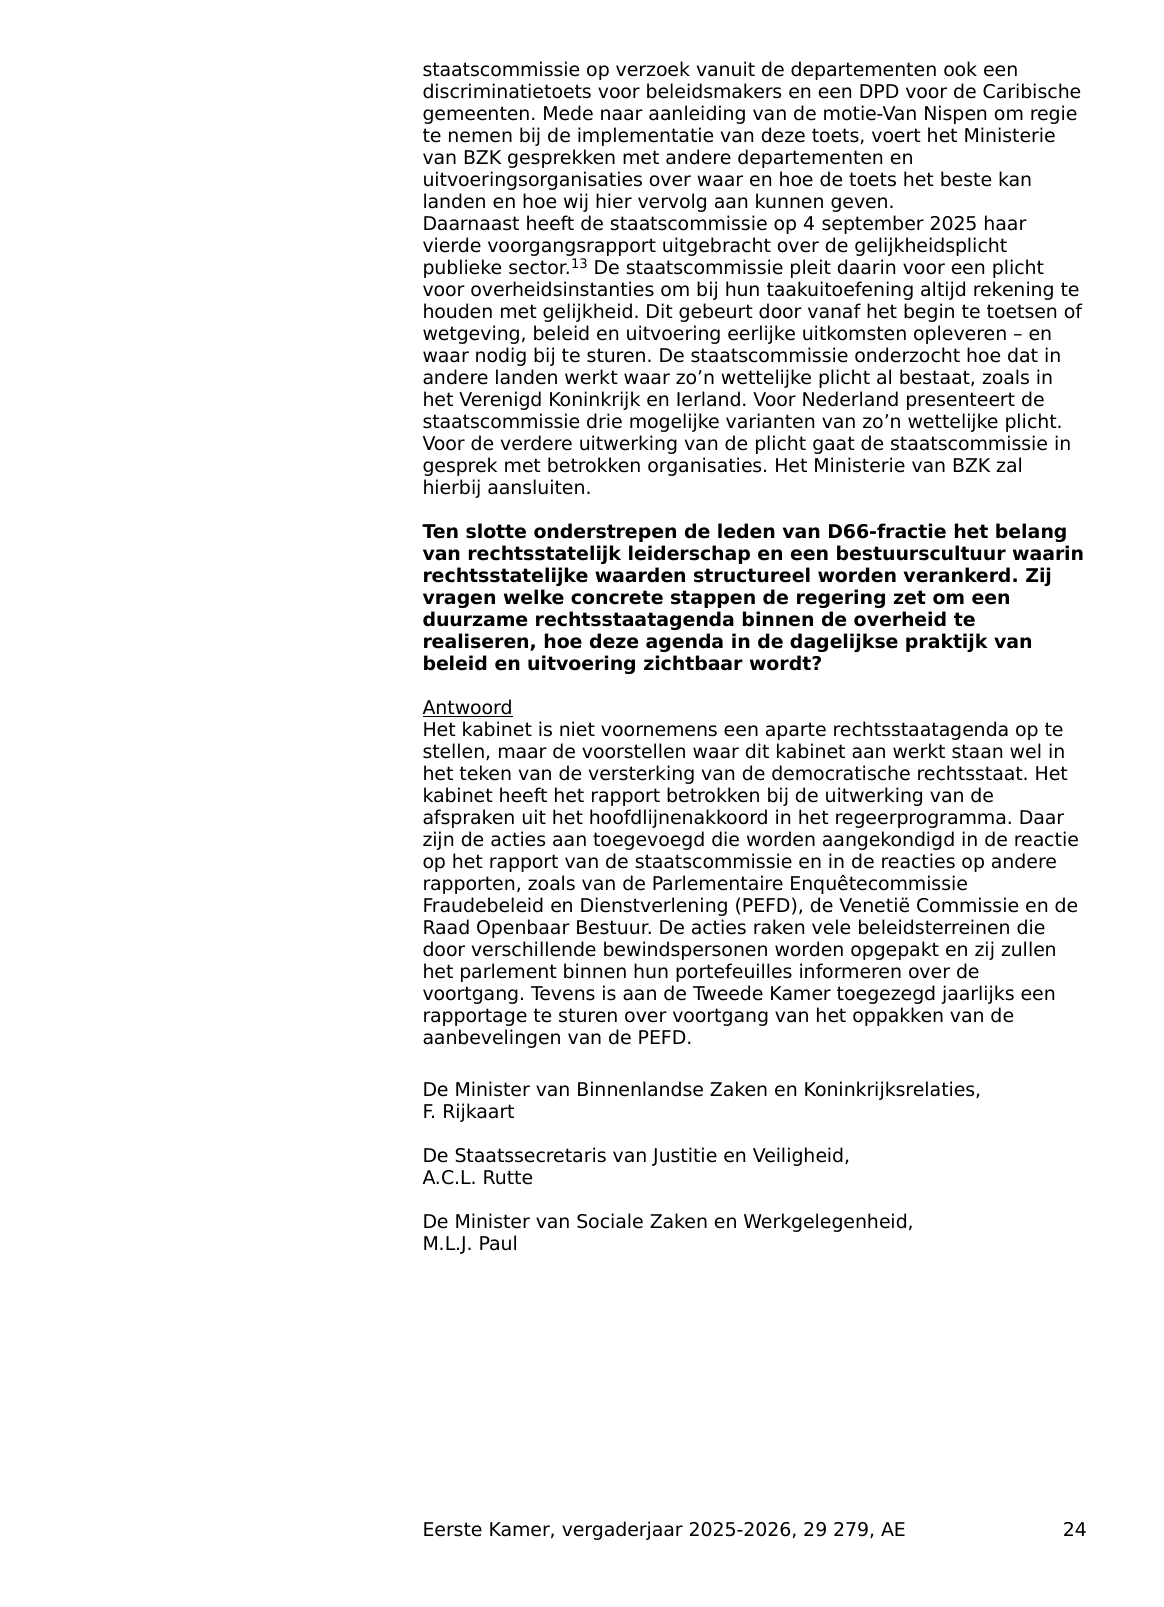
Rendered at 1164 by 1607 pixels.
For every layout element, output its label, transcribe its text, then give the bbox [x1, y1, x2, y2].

text De Minister van Sociale Zaken en Werkgelegenheid, M.L.J. Paul [422, 1211, 1087, 1255]
text Ten slotte onderstrepen de leden van D66-fractie het belang van rechtsstatelijk leiderschap en een bestuurscultuur waarin rechtsstatelijke waarden structureel worden verankerd. Zij vragen welke concrete stappen de regering zet om een duurzame rechtsstaatagenda binnen de overheid te realiseren, hoe deze agenda in de dagelijkse praktijk van beleid en uitvoering zichtbaar wordt? [422, 521, 1087, 675]
text staatscommissie op verzoek vanuit de departementen ook een discriminatietoets voor beleidsmakers en een DPD voor de Caribische gemeenten. Mede naar aanleiding van de motie-Van Nispen om regie te nemen bij de implementatie van deze toets, voert het Ministerie van BZK gesprekken met andere departementen en uitvoeringsorganisaties over waar en hoe de toets het beste kan landen en hoe wij hier vervolg aan kunnen geven. [422, 59, 1087, 213]
text Antwoord [422, 697, 1087, 719]
text De Minister van Binnenlandse Zaken en Koninkrijksrelaties, F. Rijkaart [422, 1078, 1087, 1122]
text De Staatssecretaris van Justitie en Veiligheid, A.C.L. Rutte [422, 1145, 1087, 1189]
text Daarnaast heeft de staatscommissie op 4 september 2025 haar vierde voorgangsrapport uitgebracht over de gelijkheidsplicht publieke sector.13 De staatscommissie pleit daarin voor een plicht voor overheidsinstanties om bij hun taakuitoefening altijd rekening te houden met gelijkheid. Dit gebeurt door vanaf het begin te toetsen of wetgeving, beleid en uitvoering eerlijke uitkomsten opleveren – en waar nodig bij te sturen. De staatscommissie onderzocht hoe dat in andere landen werkt waar zo’n wettelijke plicht al bestaat, zoals in het Verenigd Koninkrijk en Ierland. Voor Nederland presenteert de staatscommissie drie mogelijke varianten van zo’n wettelijke plicht. Voor de verdere uitwerking van de plicht gaat de staatscommissie in gesprek met betrokken organisaties. Het Ministerie van BZK zal hierbij aansluiten. [422, 213, 1087, 499]
text Het kabinet is niet voornemens een aparte rechtsstaatagenda op te stellen, maar de voorstellen waar dit kabinet aan werkt staan wel in het teken van de versterking van de democratische rechtsstaat. Het kabinet heeft het rapport betrokken bij de uitwerking van de afspraken uit het hoofdlijnenakkoord in het regeerprogramma. Daar zijn de acties aan toegevoegd die worden aangekondigd in de reactie op het rapport van de staatscommissie en in de reacties op andere rapporten, zoals van de Parlementaire Enquêtecommissie Fraudebeleid en Dienstverlening (PEFD), de Venetië Commissie en de Raad Openbaar Bestuur. De acties raken vele beleidsterreinen die door verschillende bewindspersonen worden opgepakt en zij zullen het parlement binnen hun portefeuilles informeren over de voortgang. Tevens is aan de Tweede Kamer toegezegd jaarlijks een rapportage te sturen over voortgang van het oppakken van de aanbevelingen van de PEFD. [422, 719, 1087, 1048]
